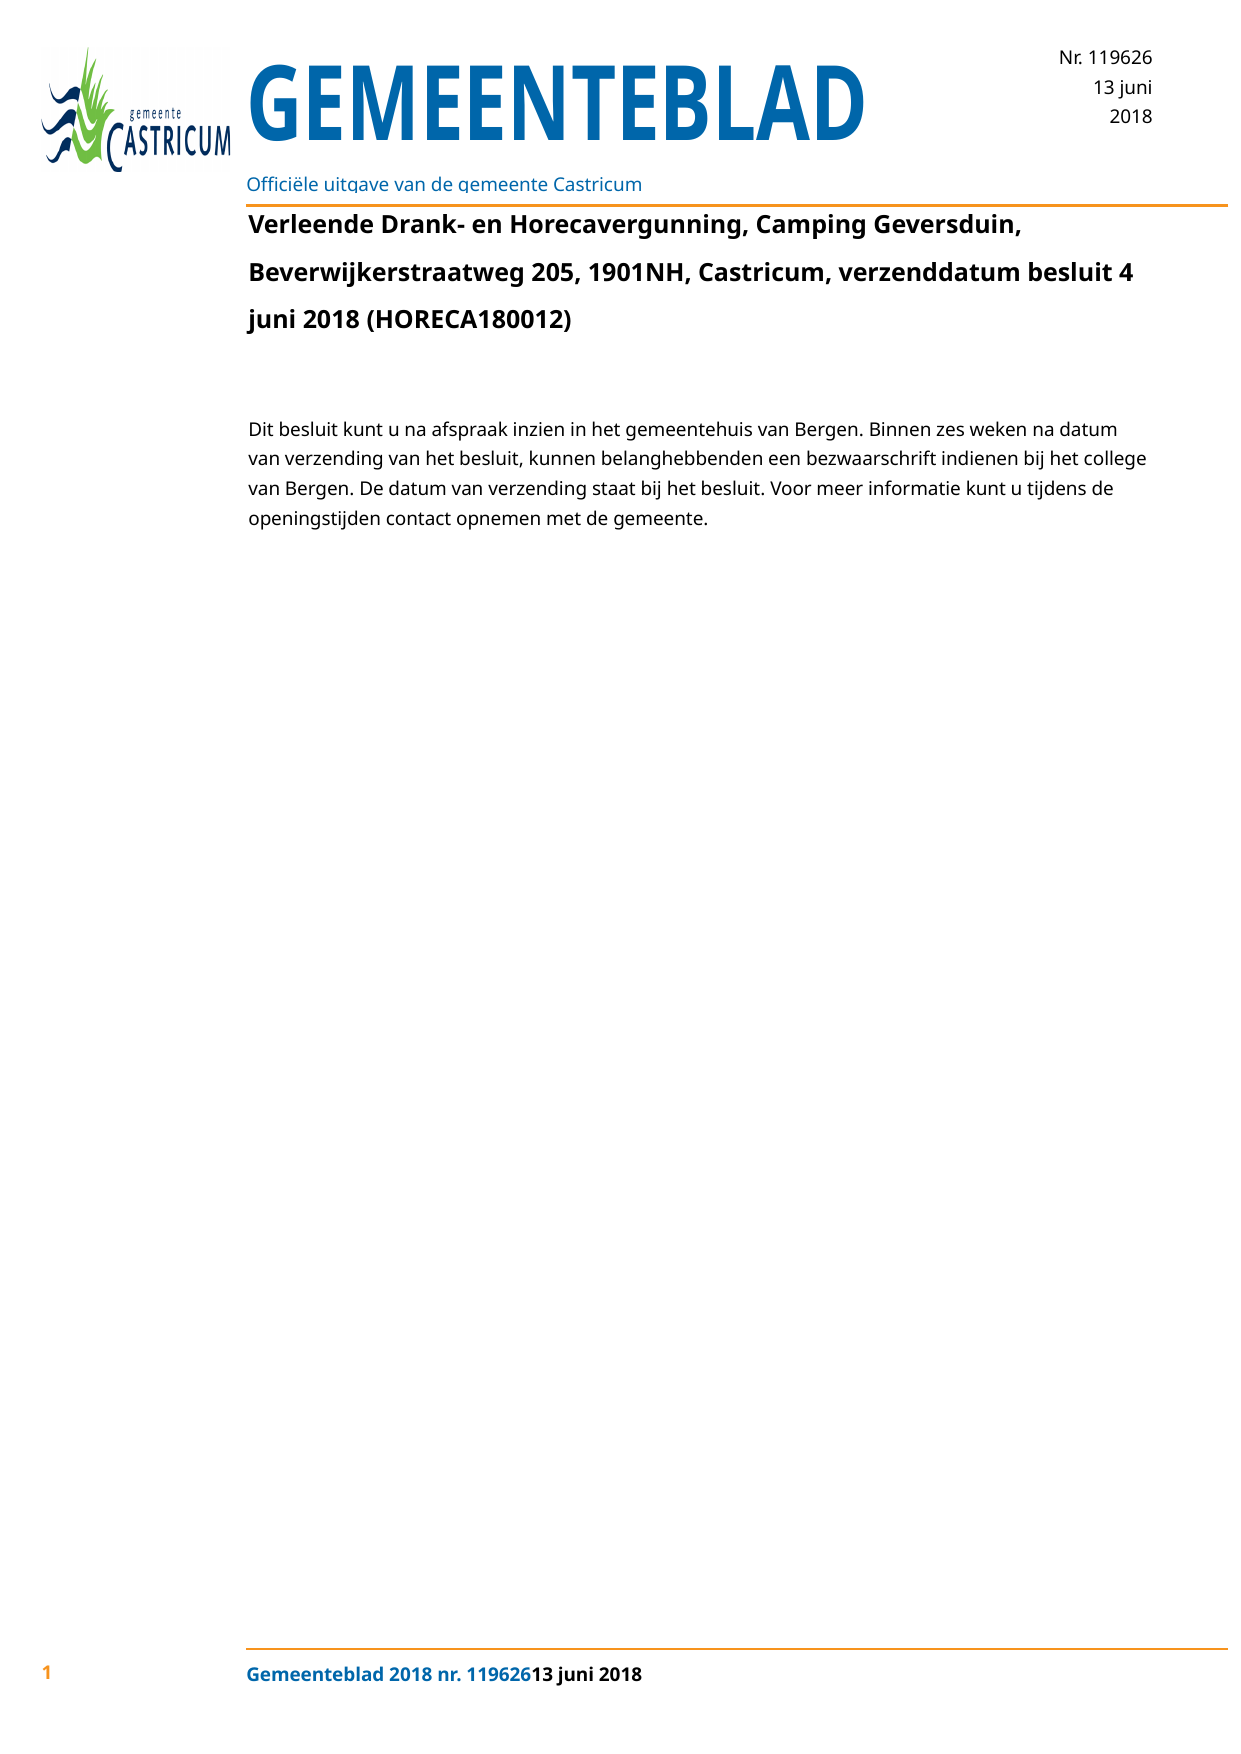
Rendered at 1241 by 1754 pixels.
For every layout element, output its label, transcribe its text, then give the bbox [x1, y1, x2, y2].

text Dit besluit kunt u na afspraak inzien in het gemeentehuis van Bergen. Binnen zes weken na datum van verzending van het besluit, kunnen belanghebbenden een bezwaarschrift indienen bij het college van Bergen. De datum van verzending staat bij het besluit. Voor meer informatie kunt u tijdens de openingstijden contact opnemen met de gemeente. [248, 416, 1152, 530]
picture [41, 47, 231, 172]
text Verleende Drank- en Horecavergunning, Camping Geversduin, Beverwijkerstraatweg 205, 1901NH, Castricum, verzenddatum besluit 4 juni 2018 (HORECA180012) [248, 207, 1152, 336]
